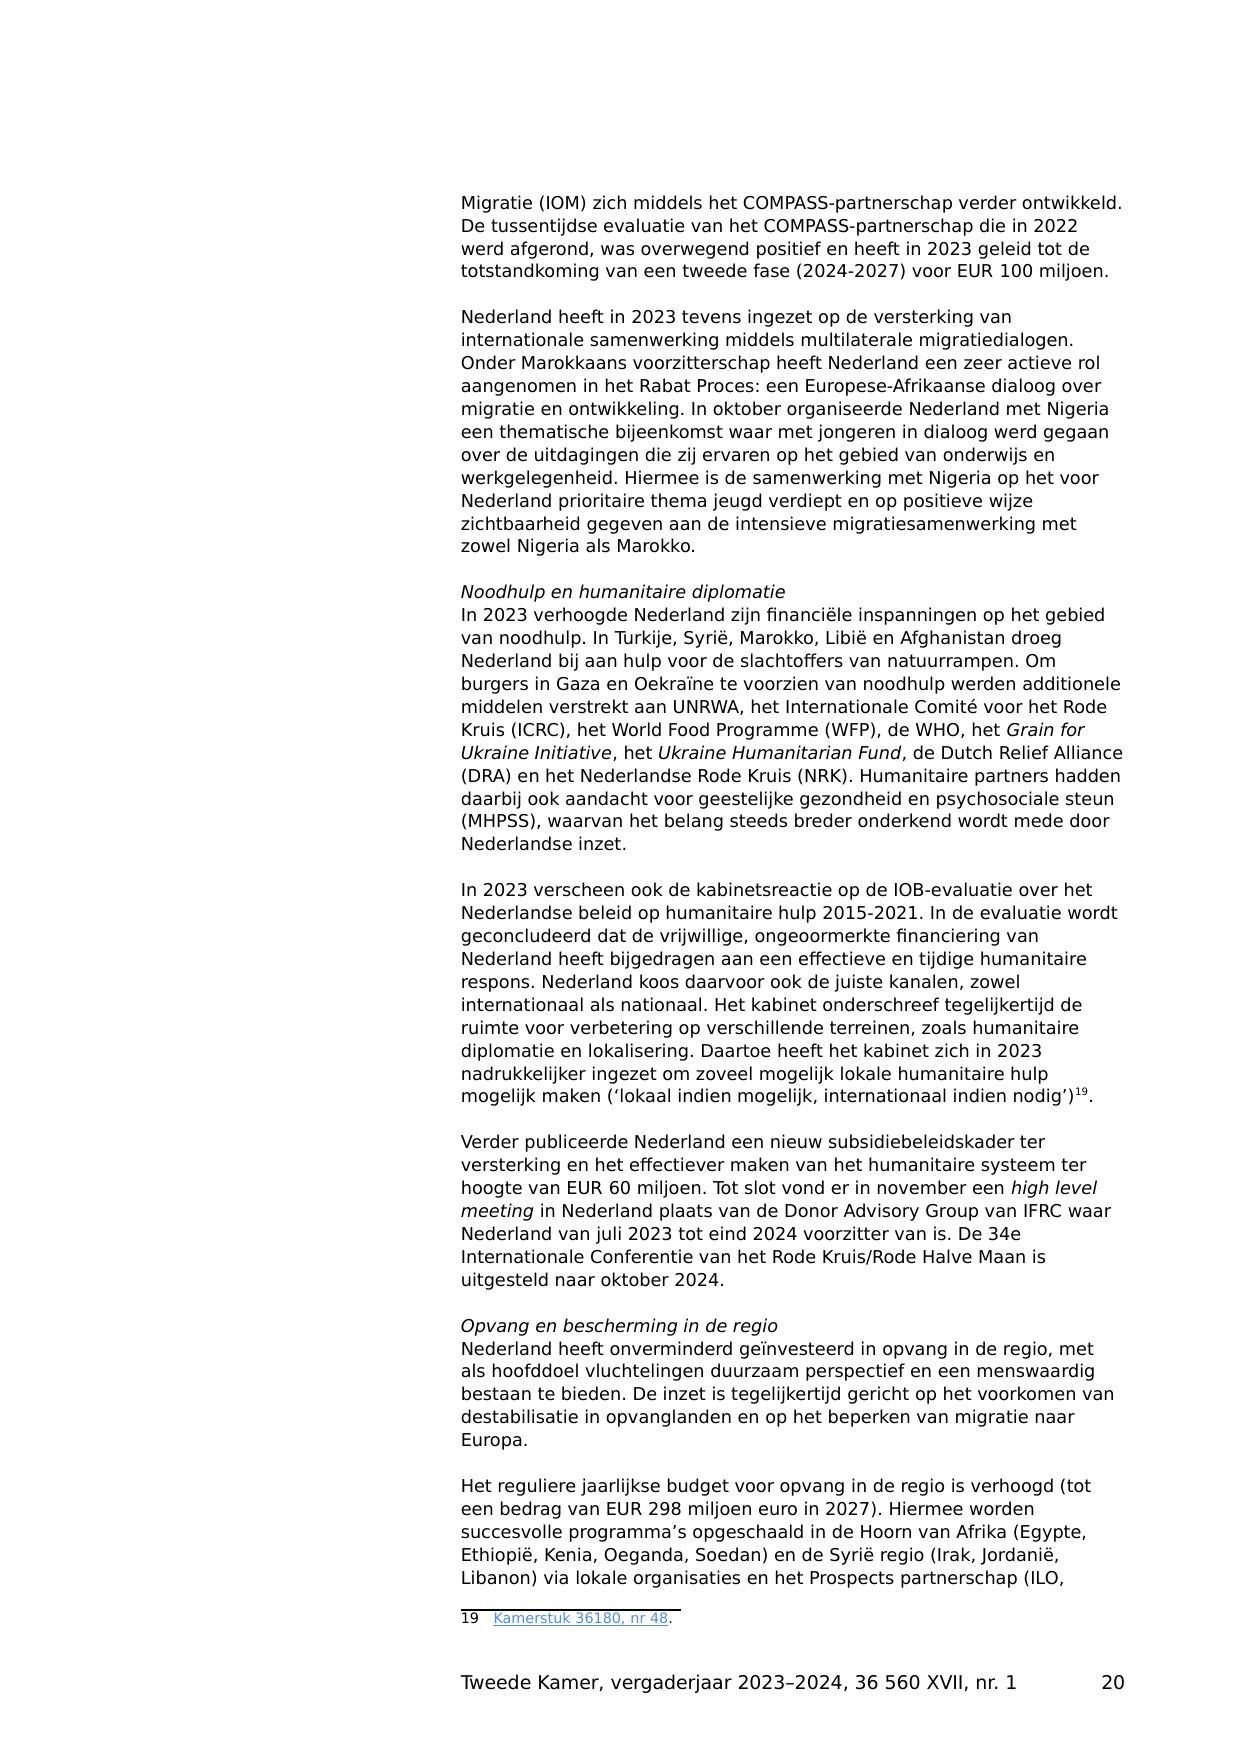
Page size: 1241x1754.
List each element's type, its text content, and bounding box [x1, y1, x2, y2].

text Migratie (IOM) zich middels het COMPASS-partnerschap verder ontwikkeld. De tussentijdse evaluatie van het COMPASS-partnerschap die in 2022 werd afgerond, was overwegend positief en heeft in 2023 geleid tot de totstandkoming van een tweede fase (2024-2027) voor EUR 100 miljoen. [461, 191, 1125, 282]
text Opvang en bescherming in de regio Nederland heeft onverminderd geïnvesteerd in opvang in de regio, met als hoofddoel vluchtelingen duurzaam perspectief en een menswaardig bestaan te bieden. De inzet is tegelijkertijd gericht op het voorkomen van destabilisatie in opvanglanden en op het beperken van migratie naar Europa. [461, 1314, 1125, 1451]
text __Kamerstuk 36180, nr 48. [461, 1610, 1125, 1627]
text Verder publiceerde Nederland een nieuw subsidiebeleidskader ter versterking en het effectiever maken van het humanitaire systeem ter hoogte van EUR 60 miljoen. Tot slot vond er in november een high level meeting in Nederland plaats van de Donor Advisory Group van IFRC waar Nederland van juli 2023 tot eind 2024 voorzitter van is. De 34e Internationale Conferentie van het Rode Kruis/Rode Halve Maan is uitgesteld naar oktober 2024. [461, 1130, 1125, 1291]
text In 2023 verscheen ook de kabinetsreactie op de IOB-evaluatie over het Nederlandse beleid op humanitaire hulp 2015-2021. In de evaluatie wordt geconcludeerd dat de vrijwillige, ongeoormerkte financiering van Nederland heeft bijgedragen aan een effectieve en tijdige humanitaire respons. Nederland koos daarvoor ook de juiste kanalen, zowel internationaal als nationaal. Het kabinet onderschreef tegelijkertijd de ruimte voor verbetering op verschillende terreinen, zoals humanitaire diplomatie en lokalisering. Daartoe heeft het kabinet zich in 2023 nadrukkelijker ingezet om zoveel mogelijk lokale humanitaire hulp mogelijk maken (‘lokaal indien mogelijk, internationaal indien nodig’). [461, 878, 1125, 1107]
text Noodhulp en humanitaire diplomatie In 2023 verhoogde Nederland zijn financiële inspanningen op het gebied van noodhulp. In Turkije, Syrië, Marokko, Libië en Afghanistan droeg Nederland bij aan hulp voor de slachtoffers van natuurrampen. Om burgers in Gaza en Oekraïne te voorzien van noodhulp werden additionele middelen verstrekt aan UNRWA, het Internationale Comité voor het Rode Kruis (ICRC), het World Food Programme (WFP), de WHO, het Grain for Ukraine Initiative, het Ukraine Humanitarian Fund, de Dutch Relief Alliance (DRA) en het Nederlandse Rode Kruis (NRK). Humanitaire partners hadden daarbij ook aandacht voor geestelijke gezondheid en psychosociale steun (MHPSS), waarvan het belang steeds breder onderkend wordt mede door Nederlandse inzet. [461, 580, 1125, 855]
text Het reguliere jaarlijkse budget voor opvang in de regio is verhoogd (tot een bedrag van EUR 298 miljoen euro in 2027). Hiermee worden succesvolle programma’s opgeschaald in de Hoorn van Afrika (Egypte, Ethiopië, Kenia, Oeganda, Soedan) en de Syrië regio (Irak, Jordanië, Libanon) via lokale organisaties en het Prospects partnerschap (ILO, [461, 1474, 1125, 1589]
text Nederland heeft in 2023 tevens ingezet op de versterking van internationale samenwerking middels multilaterale migratiedialogen. Onder Marokkaans voorzitterschap heeft Nederland een zeer actieve rol aangenomen in het Rabat Proces: een Europese-Afrikaanse dialoog over migratie en ontwikkeling. In oktober organiseerde Nederland met Nigeria een thematische bijeenkomst waar met jongeren in dialoog werd gegaan over de uitdagingen die zij ervaren op het gebied van onderwijs en werkgelegenheid. Hiermee is de samenwerking met Nigeria op het voor Nederland prioritaire thema jeugd verdiept en op positieve wijze zichtbaarheid gegeven aan de intensieve migratiesamenwerking met zowel Nigeria als Marokko. [461, 305, 1125, 557]
